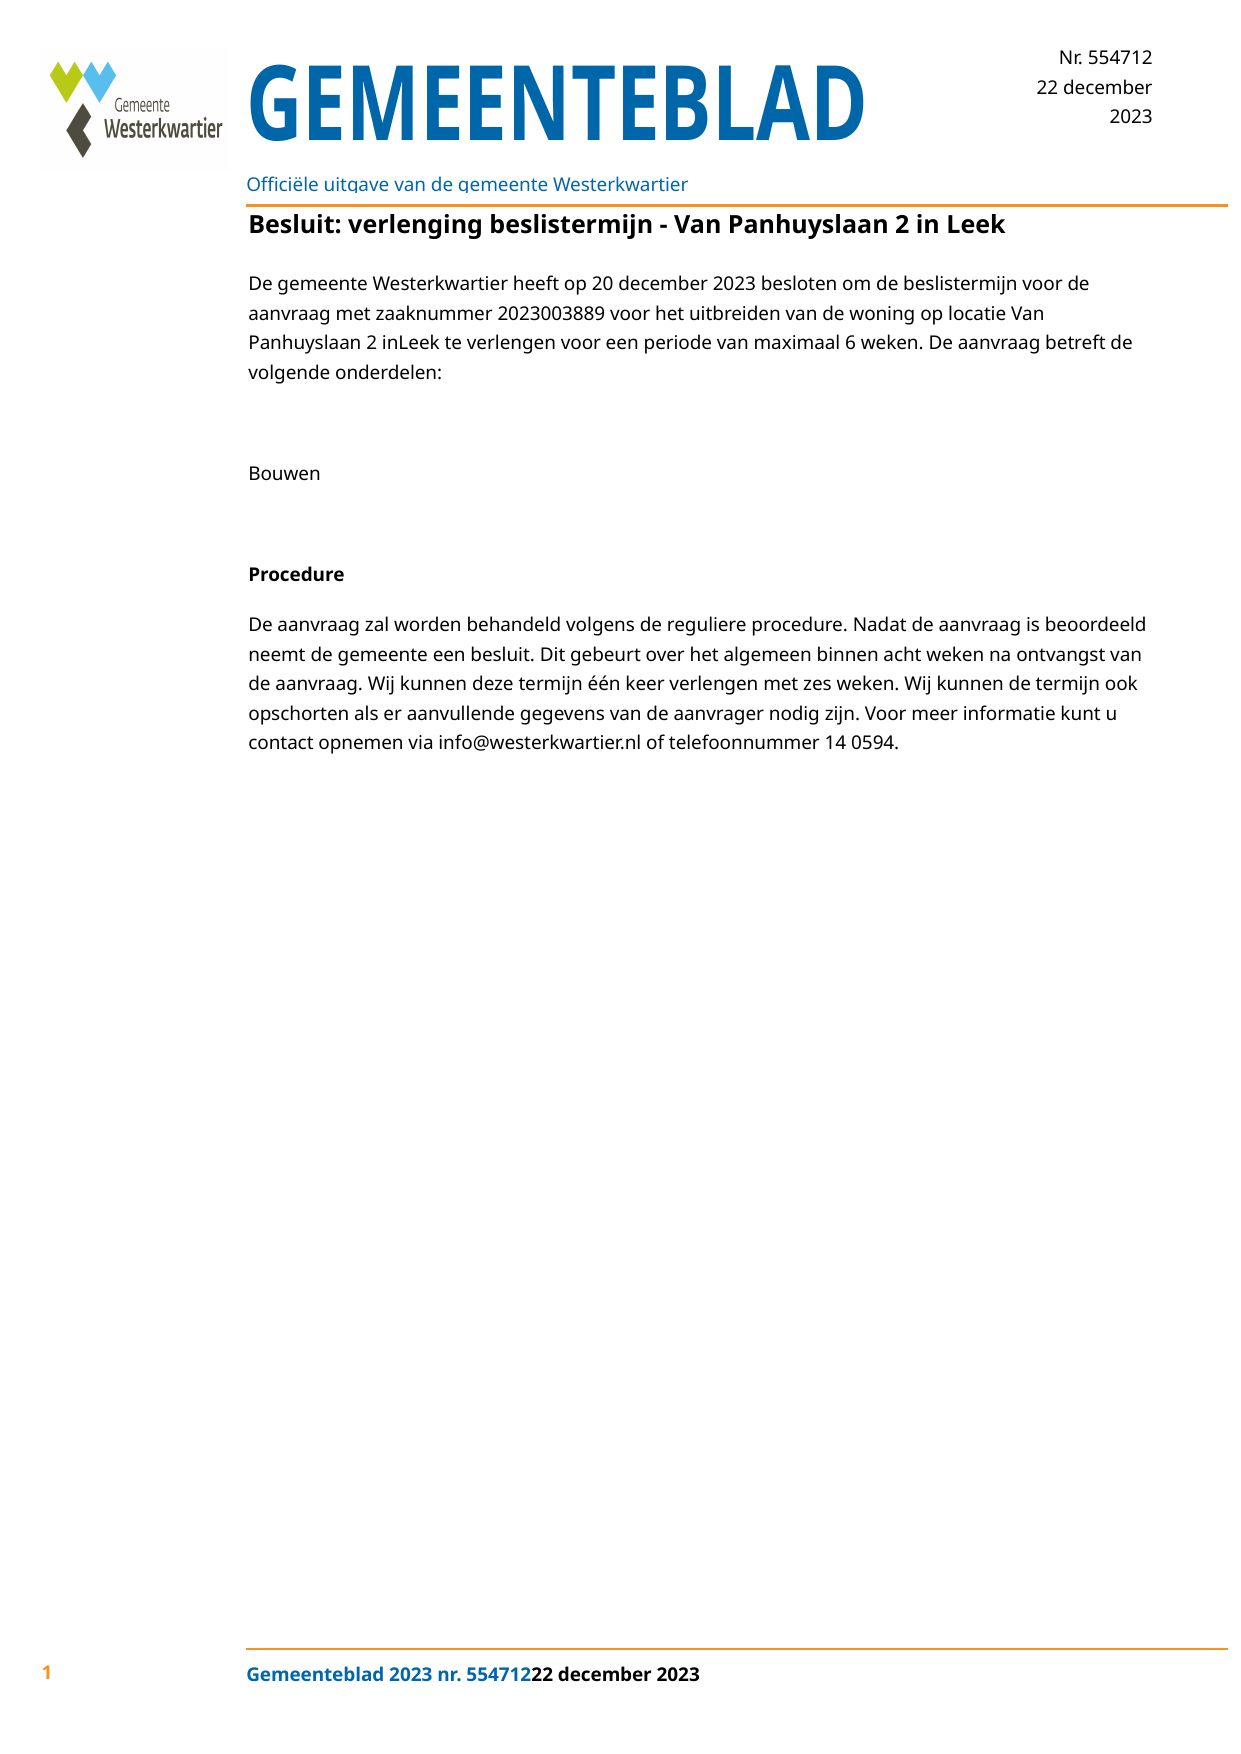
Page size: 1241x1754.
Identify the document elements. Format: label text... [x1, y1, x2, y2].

text De gemeente Westerkwartier heeft op 20 december 2023 besloten om de beslistermijn voor de aanvraag met zaaknummer 2023003889 voor het uitbreiden van de woning op locatie Van Panhuyslaan 2 inLeek te verlengen voor een periode van maximaal 6 weken. De aanvraag betreft de volgende onderdelen: [248, 270, 1152, 385]
text Bouwen [248, 460, 1152, 486]
text De aanvraag zal worden behandeld volgens de reguliere procedure. Nadat de aanvraag is beoordeeld neemt de gemeente een besluit. Dit gebeurt over het algemeen binnen acht weken na ontvangst van de aanvraag. Wij kunnen deze termijn één keer verlengen met zes weken. Wij kunnen de termijn ook opschorten als er aanvullende gegevens van de aanvrager nodig zijn. Voor meer informatie kunt u contact opnemen via info@westerkwartier.nl of telefoonnummer 14 0594. [248, 611, 1152, 755]
text Procedure [248, 561, 1152, 586]
text Besluit: verlenging beslistermijn - Van Panhuyslaan 2 in Leek [248, 207, 1152, 241]
picture [41, 47, 231, 172]
